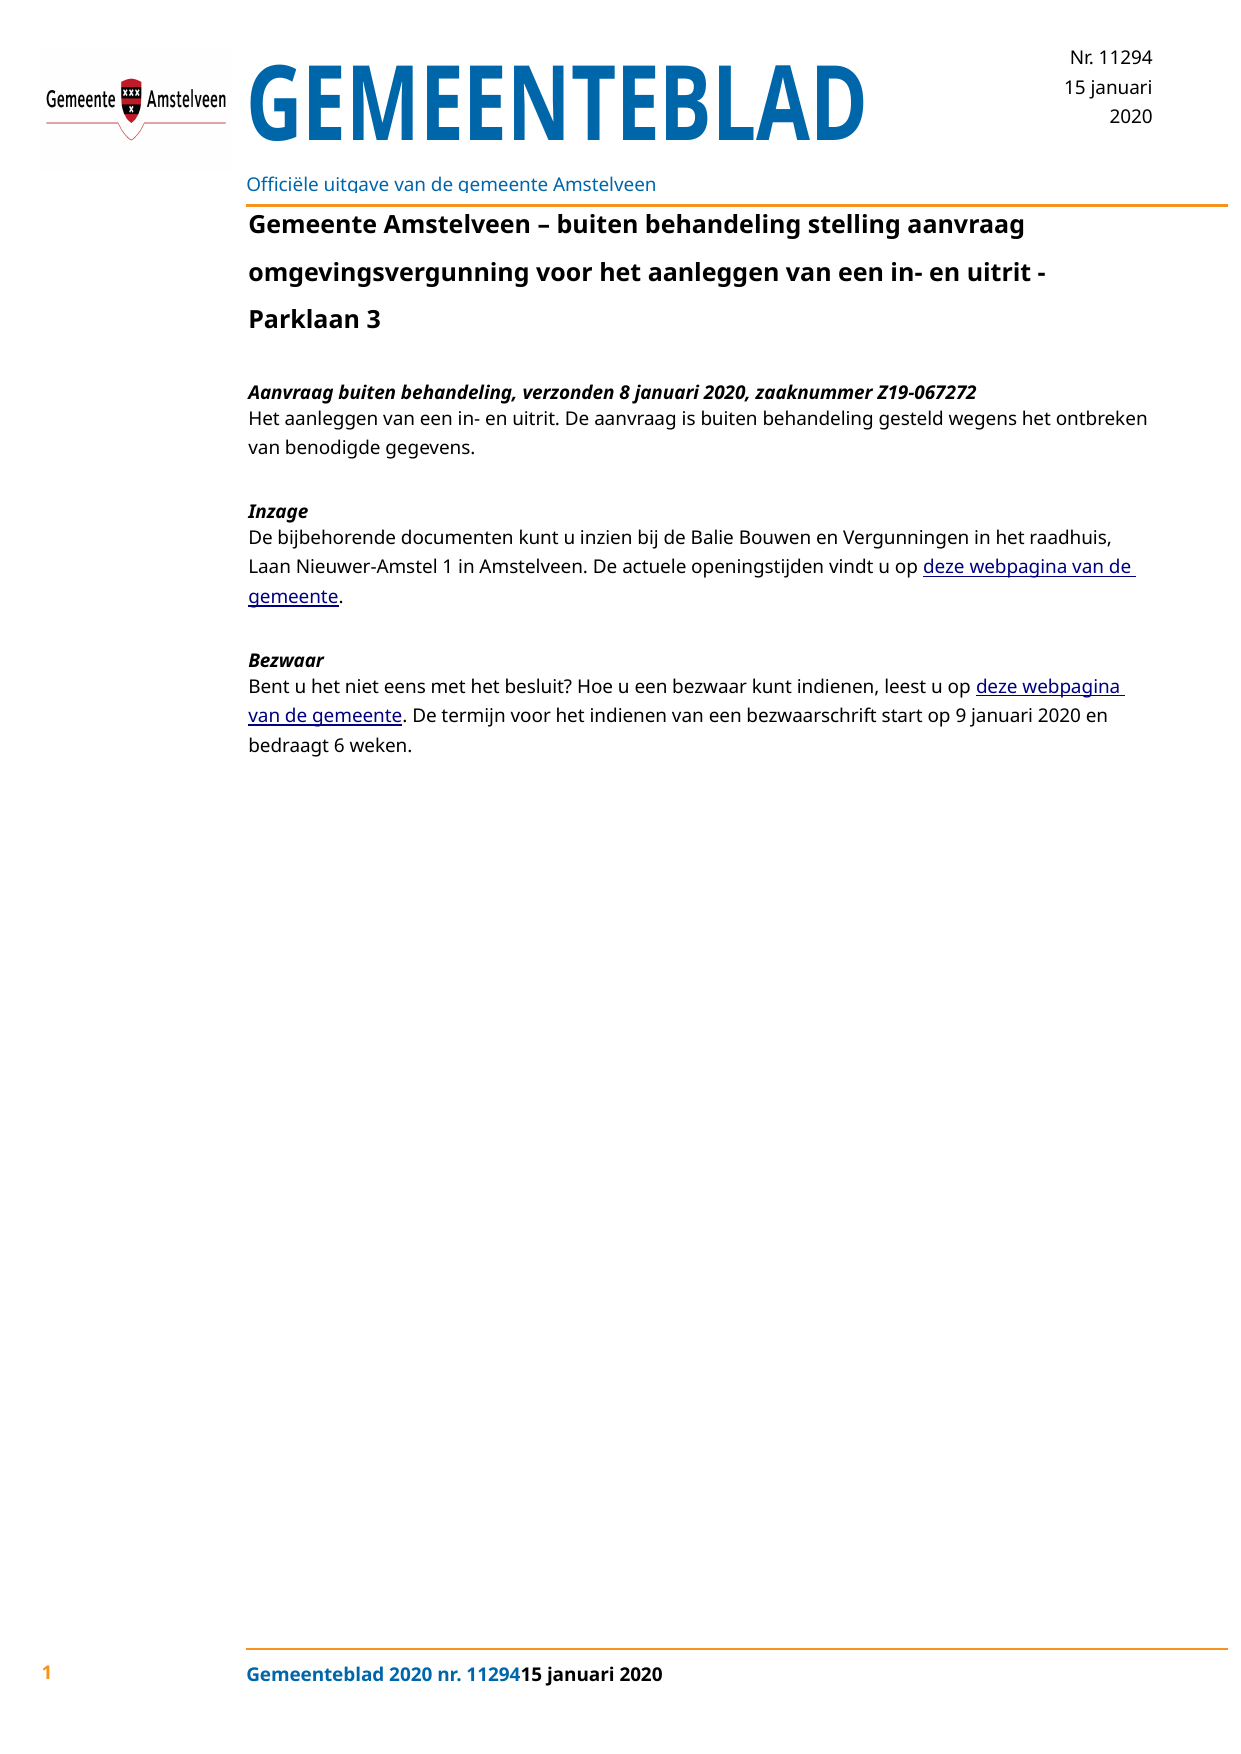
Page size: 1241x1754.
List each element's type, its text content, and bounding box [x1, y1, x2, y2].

text Het aanleggen van een in- en uitrit. De aanvraag is buiten behandeling gesteld wegens het ontbreken van benodigde gegevens. [248, 405, 1152, 460]
picture [41, 47, 231, 172]
text Aanvraag buiten behandeling, verzonden 8 januari 2020, zaaknummer Z19-067272 [248, 379, 1152, 405]
text Gemeente Amstelveen – buiten behandeling stelling aanvraag omgevingsvergunning voor het aanleggen van een in- en uitrit - Parklaan 3 [248, 207, 1152, 336]
text Bezwaar [248, 647, 1152, 673]
text Bent u het niet eens met het besluit? Hoe u een bezwaar kunt indienen, leest u op deze webpagina van de gemeente. De termijn voor het indienen van een bezwaarschrift start op 9 januari 2020 en bedraagt 6 weken. [248, 673, 1152, 758]
text De bijbehorende documenten kunt u inzien bij de Balie Bouwen en Vergunningen in het raadhuis, Laan Nieuwer-Amstel 1 in Amstelveen. De actuele openingstijden vindt u op deze webpagina van de gemeente. [248, 524, 1152, 609]
text Inzage [248, 498, 1152, 524]
